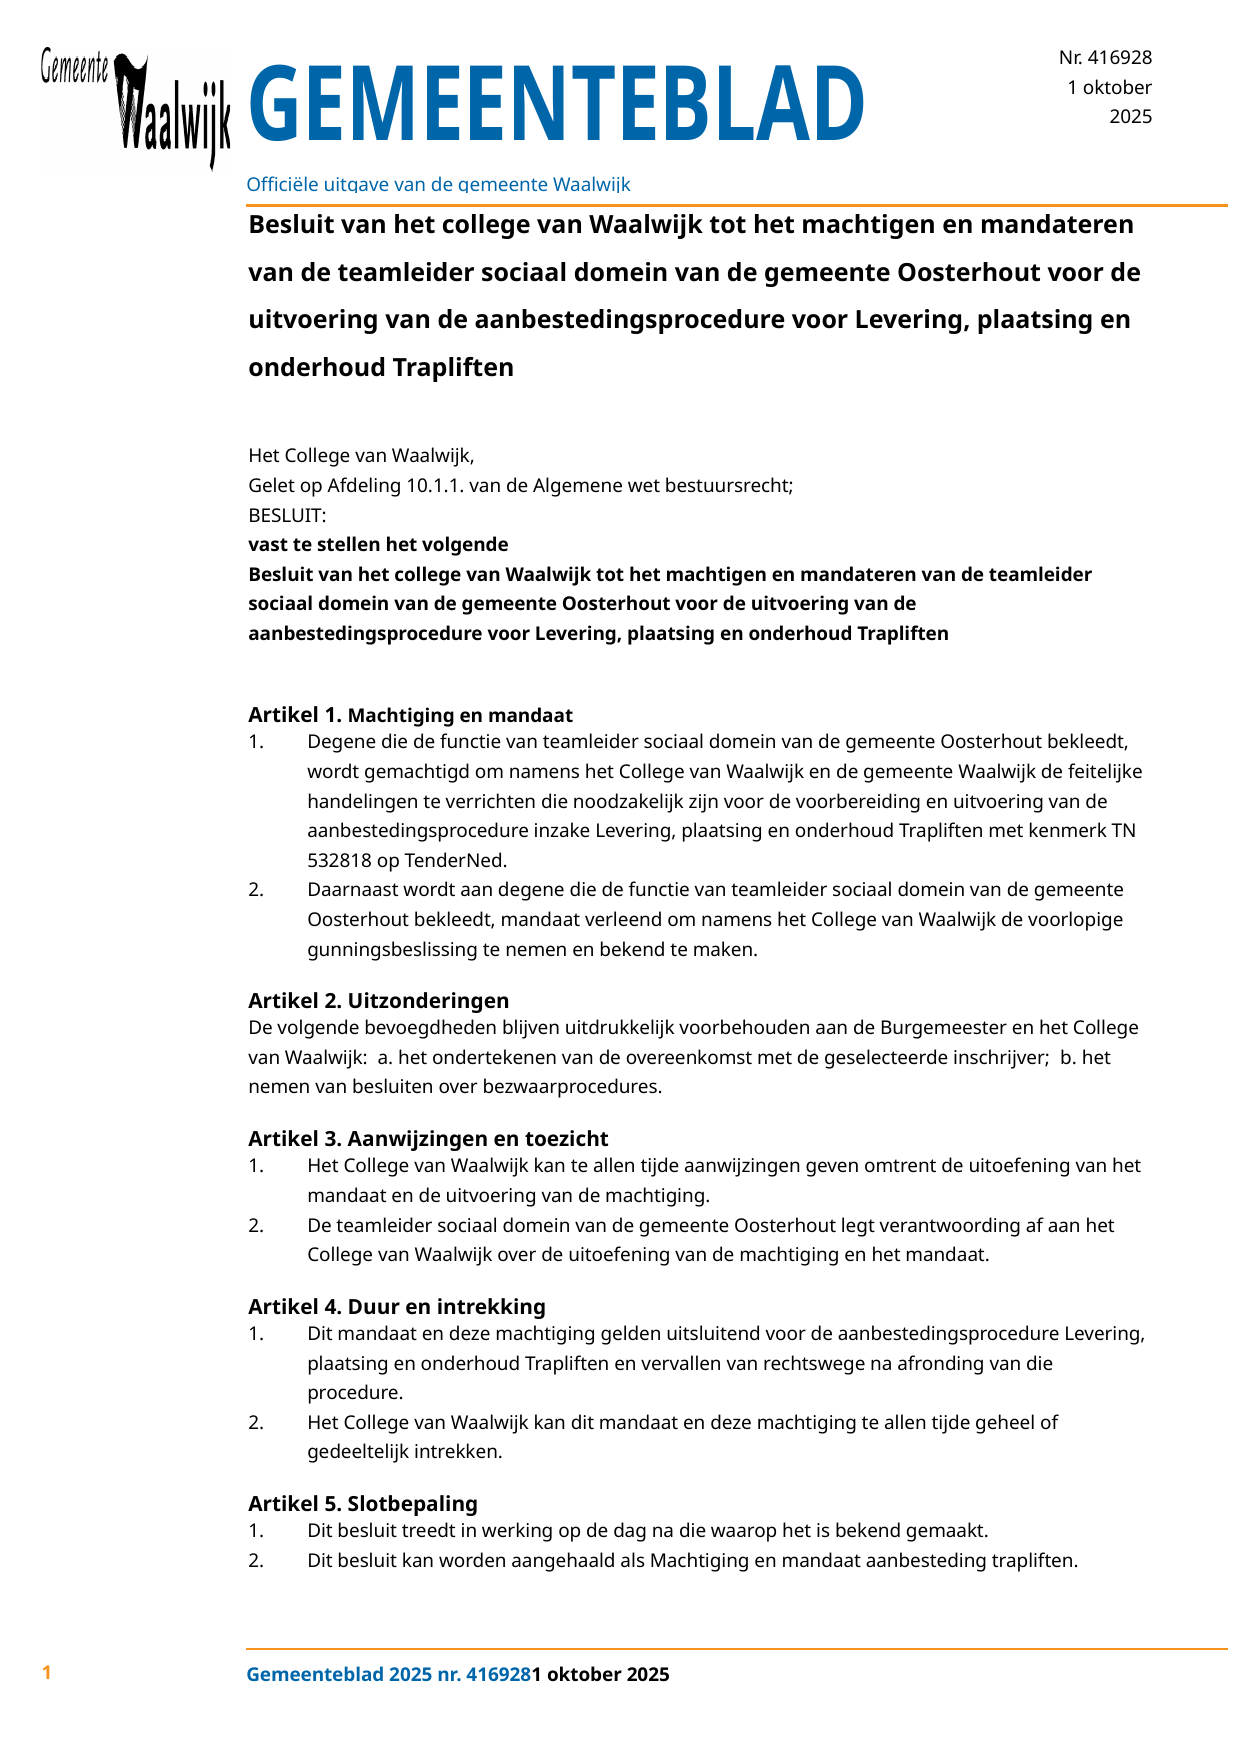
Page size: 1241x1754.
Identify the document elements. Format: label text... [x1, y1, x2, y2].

text vast te stellen het volgende [248, 531, 1152, 557]
text De volgende bevoegdheden blijven uitdrukkelijk voorbehouden aan de Burgemeester en het College van Waalwijk: a. het ondertekenen van de overeenkomst met de geselecteerde inschrijver; b. het nemen van besluiten over bezwaarprocedures. [248, 1014, 1152, 1099]
text Artikel 1. Machtiging en mandaat [248, 700, 1152, 729]
text Besluit van het college van Waalwijk tot het machtigen en mandateren van de teamleider sociaal domein van de gemeente Oosterhout voor de uitvoering van de aanbestedingsprocedure voor Levering, plaatsing en onderhoud Trapliften [248, 207, 1152, 384]
text Gelet op Afdeling 10.1.1. van de Algemene wet bestuursrecht; [248, 472, 1152, 498]
picture [41, 47, 231, 172]
list Het College van Waalwijk kan te allen tijde aanwijzingen geven omtrent de uitoefening van het mandaat en de uitvoering van de machtiging. [248, 1153, 1152, 1208]
list Het College van Waalwijk kan dit mandaat en deze machtiging te allen tijde geheel of gedeeltelijk intrekken. [248, 1409, 1152, 1464]
text Besluit van het college van Waalwijk tot het machtigen en mandateren van de teamleider sociaal domein van de gemeente Oosterhout voor de uitvoering van de aanbestedingsprocedure voor Levering, plaatsing en onderhoud Trapliften [248, 561, 1152, 646]
text BESLUIT: [248, 502, 1152, 528]
list Daarnaast wordt aan degene die de functie van teamleider sociaal domein van de gemeente Oosterhout bekleedt, mandaat verleend om namens het College van Waalwijk de voorlopige gunningsbeslissing te nemen en bekend te maken. [248, 877, 1152, 961]
text Artikel 5. Slotbepaling [248, 1489, 1152, 1517]
text Artikel 2. Uitzonderingen [248, 986, 1152, 1014]
list Dit besluit kan worden aangehaald als Machtiging en mandaat aanbesteding trapliften. [248, 1547, 1152, 1573]
text Artikel 3. Aanwijzingen en toezicht [248, 1124, 1152, 1153]
text Het College van Waalwijk, [248, 443, 1152, 468]
list Dit besluit treedt in werking op de dag na die waarop het is bekend gemaakt. [248, 1517, 1152, 1543]
list Dit mandaat en deze machtiging gelden uitsluitend voor de aanbestedingsprocedure Levering, plaatsing en onderhoud Trapliften en vervallen van rechtswege na afronding van die procedure. [248, 1320, 1152, 1405]
list De teamleider sociaal domein van de gemeente Oosterhout legt verantwoording af aan het College van Waalwijk over de uitoefening van de machtiging en het mandaat. [248, 1212, 1152, 1267]
text Artikel 4. Duur en intrekking [248, 1292, 1152, 1320]
list Degene die de functie van teamleider sociaal domein van de gemeente Oosterhout bekleedt, wordt gemachtigd om namens het College van Waalwijk en de gemeente Waalwijk de feitelijke handelingen te verrichten die noodzakelijk zijn voor de voorbereiding en uitvoering van de aanbestedingsprocedure inzake Levering, plaatsing en onderhoud Trapliften met kenmerk TN 532818 op TenderNed. [248, 729, 1152, 873]
